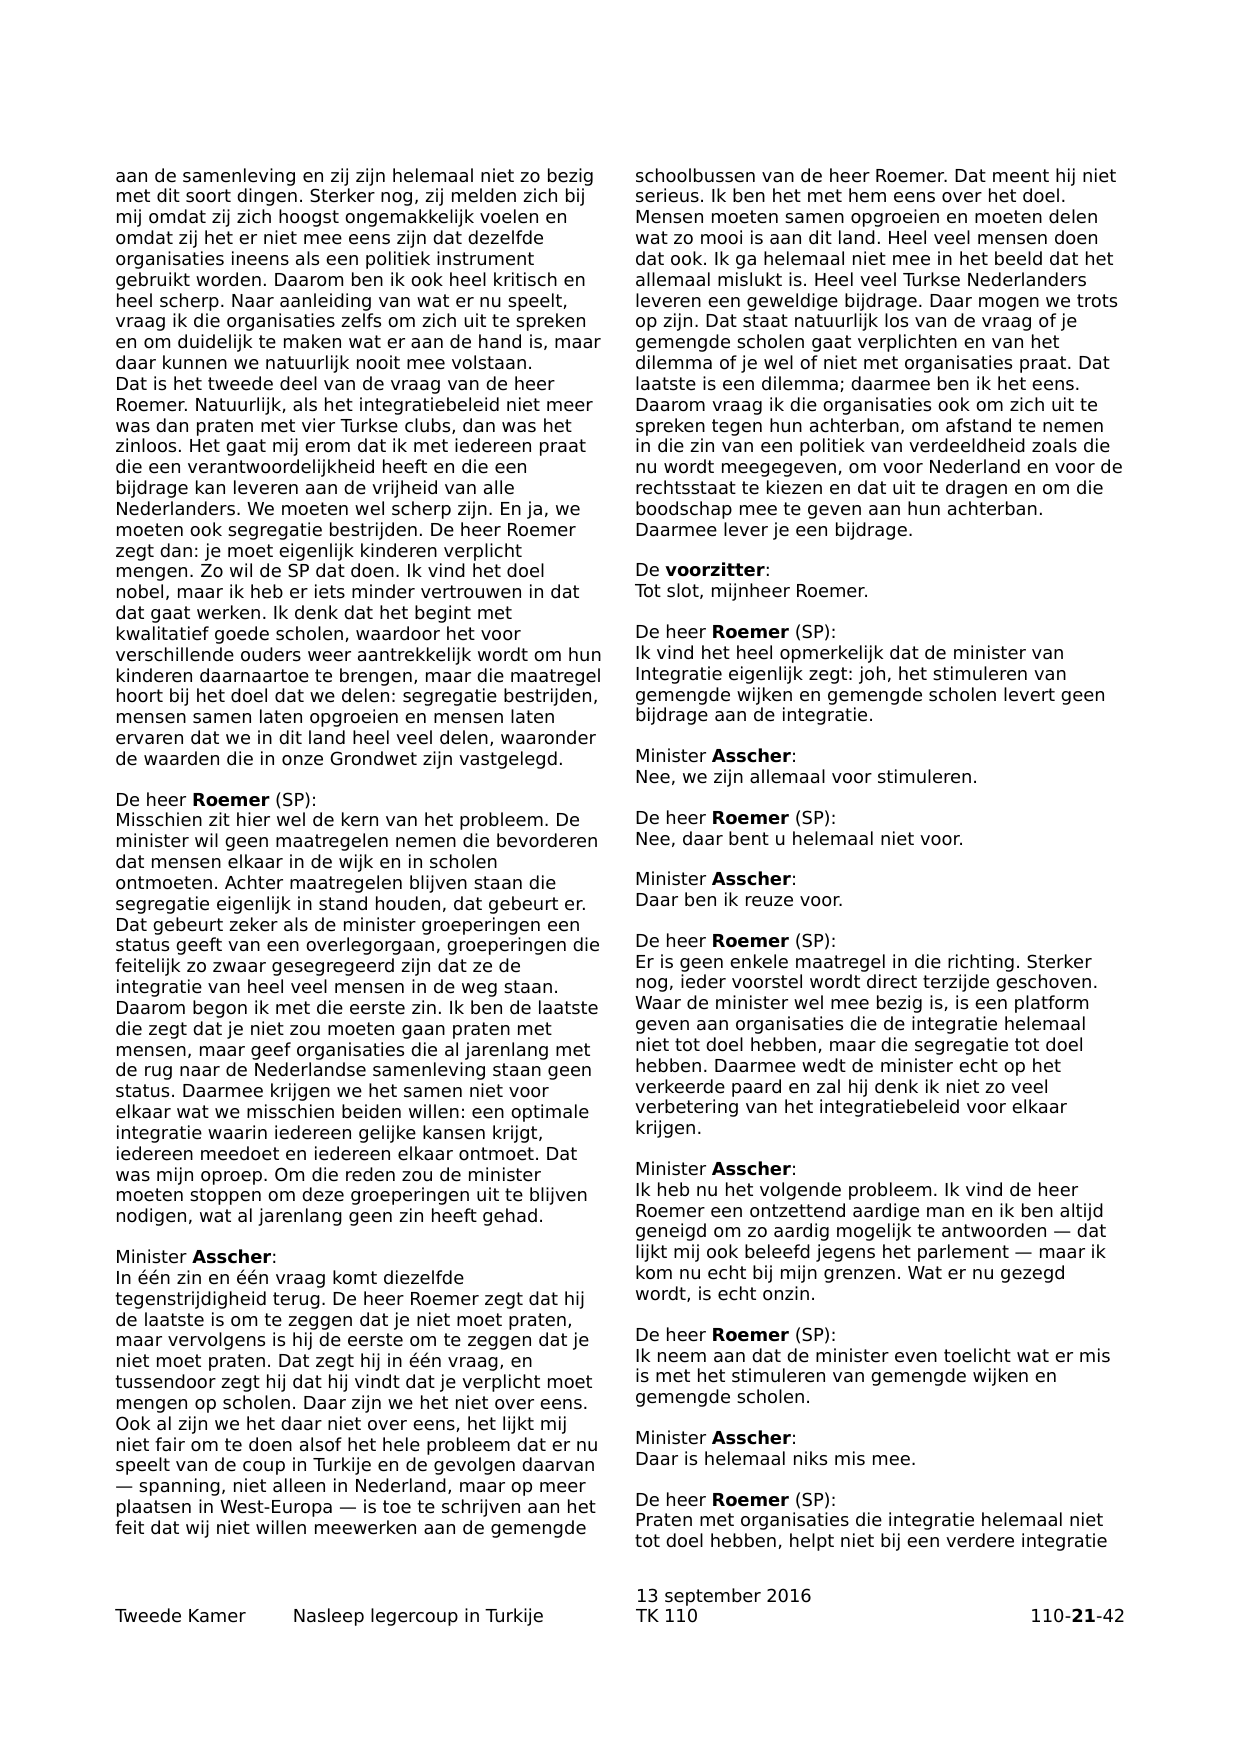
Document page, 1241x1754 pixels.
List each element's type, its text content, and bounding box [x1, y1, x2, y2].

text Ik heb nu het volgende probleem. Ik vind de heer Roemer een ontzettend aardige man en ik ben altijd geneigd om zo aardig mogelijk te antwoorden — dat lijkt mij ook beleefd jegens het parlement — maar ik kom nu echt bij mijn grenzen. Wat er nu gezegd wordt, is echt onzin. [635, 1179, 1125, 1304]
text De heer Roemer (SP): [635, 931, 1125, 951]
text Ik vind het heel opmerkelijk dat de minister van Integratie eigenlijk zegt: joh, het stimuleren van gemengde wijken en gemengde scholen levert geen bijdrage aan de integratie. [635, 643, 1125, 726]
text Er is geen enkele maatregel in die richting. Sterker nog, ieder voorstel wordt direct terzijde geschoven. Waar de minister wel mee bezig is, is een platform geven aan organisaties die de integratie helemaal niet tot doel hebben, maar die segregatie tot doel hebben. Daarmee wedt de minister echt op het verkeerde paard en zal hij denk ik niet zo veel verbetering van het integratiebeleid voor elkaar krijgen. [635, 951, 1125, 1139]
text De heer Roemer (SP): [635, 1324, 1125, 1345]
text Daar is helemaal niks mis mee. [635, 1448, 1125, 1469]
text Minister Asscher: [635, 869, 1125, 890]
text Minister Asscher: [635, 1159, 1125, 1179]
text Daar ben ik reuze voor. [635, 890, 1125, 911]
text Minister Asscher: [635, 1428, 1125, 1448]
text Misschien zit hier wel de kern van het probleem. De minister wil geen maatregelen nemen die bevorderen dat mensen elkaar in de wijk en in scholen ontmoeten. Achter maatregelen blijven staan die segregatie eigenlijk in stand houden, dat gebeurt er. Dat gebeurt zeker als de minister groeperingen een status geeft van een overlegorgaan, groeperingen die feitelijk zo zwaar gesegregeerd zijn dat ze de integratie van heel veel mensen in de weg staan. Daarom begon ik met die eerste zin. Ik ben de laatste die zegt dat je niet zou moeten gaan praten met mensen, maar geef organisaties die al jarenlang met de rug naar de Nederlandse samenleving staan geen status. Daarmee krijgen we het samen niet voor elkaar wat we misschien beiden willen: een optimale integratie waarin iedereen gelijke kansen krijgt, iedereen meedoet en iedereen elkaar ontmoet. Dat was mijn oproep. Om die reden zou de minister moeten stoppen om deze groeperingen uit te blijven nodigen, wat al jarenlang geen zin heeft gehad. [115, 810, 605, 1227]
text De heer Roemer (SP): [115, 789, 605, 810]
text Nee, daar bent u helemaal niet voor. [635, 828, 1125, 849]
text aan de samenleving en zij zijn helemaal niet zo bezig met dit soort dingen. Sterker nog, zij melden zich bij mij omdat zij zich hoogst ongemakkelijk voelen en omdat zij het er niet mee eens zijn dat dezelfde organisaties ineens als een politiek instrument gebruikt worden. Daarom ben ik ook heel kritisch en heel scherp. Naar aanleiding van wat er nu speelt, vraag ik die organisaties zelfs om zich uit te spreken en om duidelijk te maken wat er aan de hand is, maar daar kunnen we natuurlijk nooit mee volstaan. [115, 165, 605, 374]
text Dat is het tweede deel van de vraag van de heer Roemer. Natuurlijk, als het integratiebeleid niet meer was dan praten met vier Turkse clubs, dan was het zinloos. Het gaat mij erom dat ik met iedereen praat die een verantwoordelijkheid heeft en die een bijdrage kan leveren aan de vrijheid van alle Nederlanders. We moeten wel scherp zijn. En ja, we moeten ook segregatie bestrijden. De heer Roemer zegt dan: je moet eigenlijk kinderen verplicht mengen. Zo wil de SP dat doen. Ik vind het doel nobel, maar ik heb er iets minder vertrouwen in dat dat gaat werken. Ik denk dat het begint met kwalitatief goede scholen, waardoor het voor verschillende ouders weer aantrekkelijk wordt om hun kinderen daarnaartoe te brengen, maar die maatregel hoort bij het doel dat we delen: segregatie bestrijden, mensen samen laten opgroeien en mensen laten ervaren dat we in dit land heel veel delen, waaronder de waarden die in onze Grondwet zijn vastgelegd. [115, 374, 605, 769]
text De heer Roemer (SP): [635, 807, 1125, 828]
text Minister Asscher: [115, 1247, 605, 1268]
text schoolbussen van de heer Roemer. Dat meent hij niet serieus. Ik ben het met hem eens over het doel. Mensen moeten samen opgroeien en moeten delen wat zo mooi is aan dit land. Heel veel mensen doen dat ook. Ik ga helemaal niet mee in het beeld dat het allemaal mislukt is. Heel veel Turkse Nederlanders leveren een geweldige bijdrage. Daar mogen we trots op zijn. Dat staat natuurlijk los van de vraag of je gemengde scholen gaat verplichten en van het dilemma of je wel of niet met organisaties praat. Dat laatste is een dilemma; daarmee ben ik het eens. Daarom vraag ik die organisaties ook om zich uit te spreken tegen hun achterban, om afstand te nemen in die zin van een politiek van verdeeldheid zoals die nu wordt meegegeven, om voor Nederland en voor de rechtsstaat te kiezen en dat uit te dragen en om die boodschap mee te geven aan hun achterban. Daarmee lever je een bijdrage. [635, 165, 1125, 540]
text De heer Roemer (SP): [635, 622, 1125, 643]
text Praten met organisaties die integratie helemaal niet tot doel hebben, helpt niet bij een verdere integratie [635, 1510, 1125, 1552]
text In één zin en één vraag komt diezelfde tegenstrijdigheid terug. De heer Roemer zegt dat hij de laatste is om te zeggen dat je niet moet praten, maar vervolgens is hij de eerste om te zeggen dat je niet moet praten. Dat zegt hij in één vraag, en tussendoor zegt hij dat hij vindt dat je verplicht moet mengen op scholen. Daar zijn we het niet over eens. Ook al zijn we het daar niet over eens, het lijkt mij niet fair om te doen alsof het hele probleem dat er nu speelt van de coup in Turkije en de gevolgen daarvan — spanning, niet alleen in Nederland, maar op meer plaatsen in West-Europa — is toe te schrijven aan het feit dat wij niet willen meewerken aan de gemengde [115, 1268, 605, 1538]
text Tot slot, mijnheer Roemer. [635, 581, 1125, 602]
text Minister Asscher: [635, 746, 1125, 767]
text Nee, we zijn allemaal voor stimuleren. [635, 767, 1125, 787]
text De voorzitter: [635, 560, 1125, 581]
text Ik neem aan dat de minister even toelicht wat er mis is met het stimuleren van gemengde wijken en gemengde scholen. [635, 1345, 1125, 1408]
text De heer Roemer (SP): [635, 1489, 1125, 1510]
